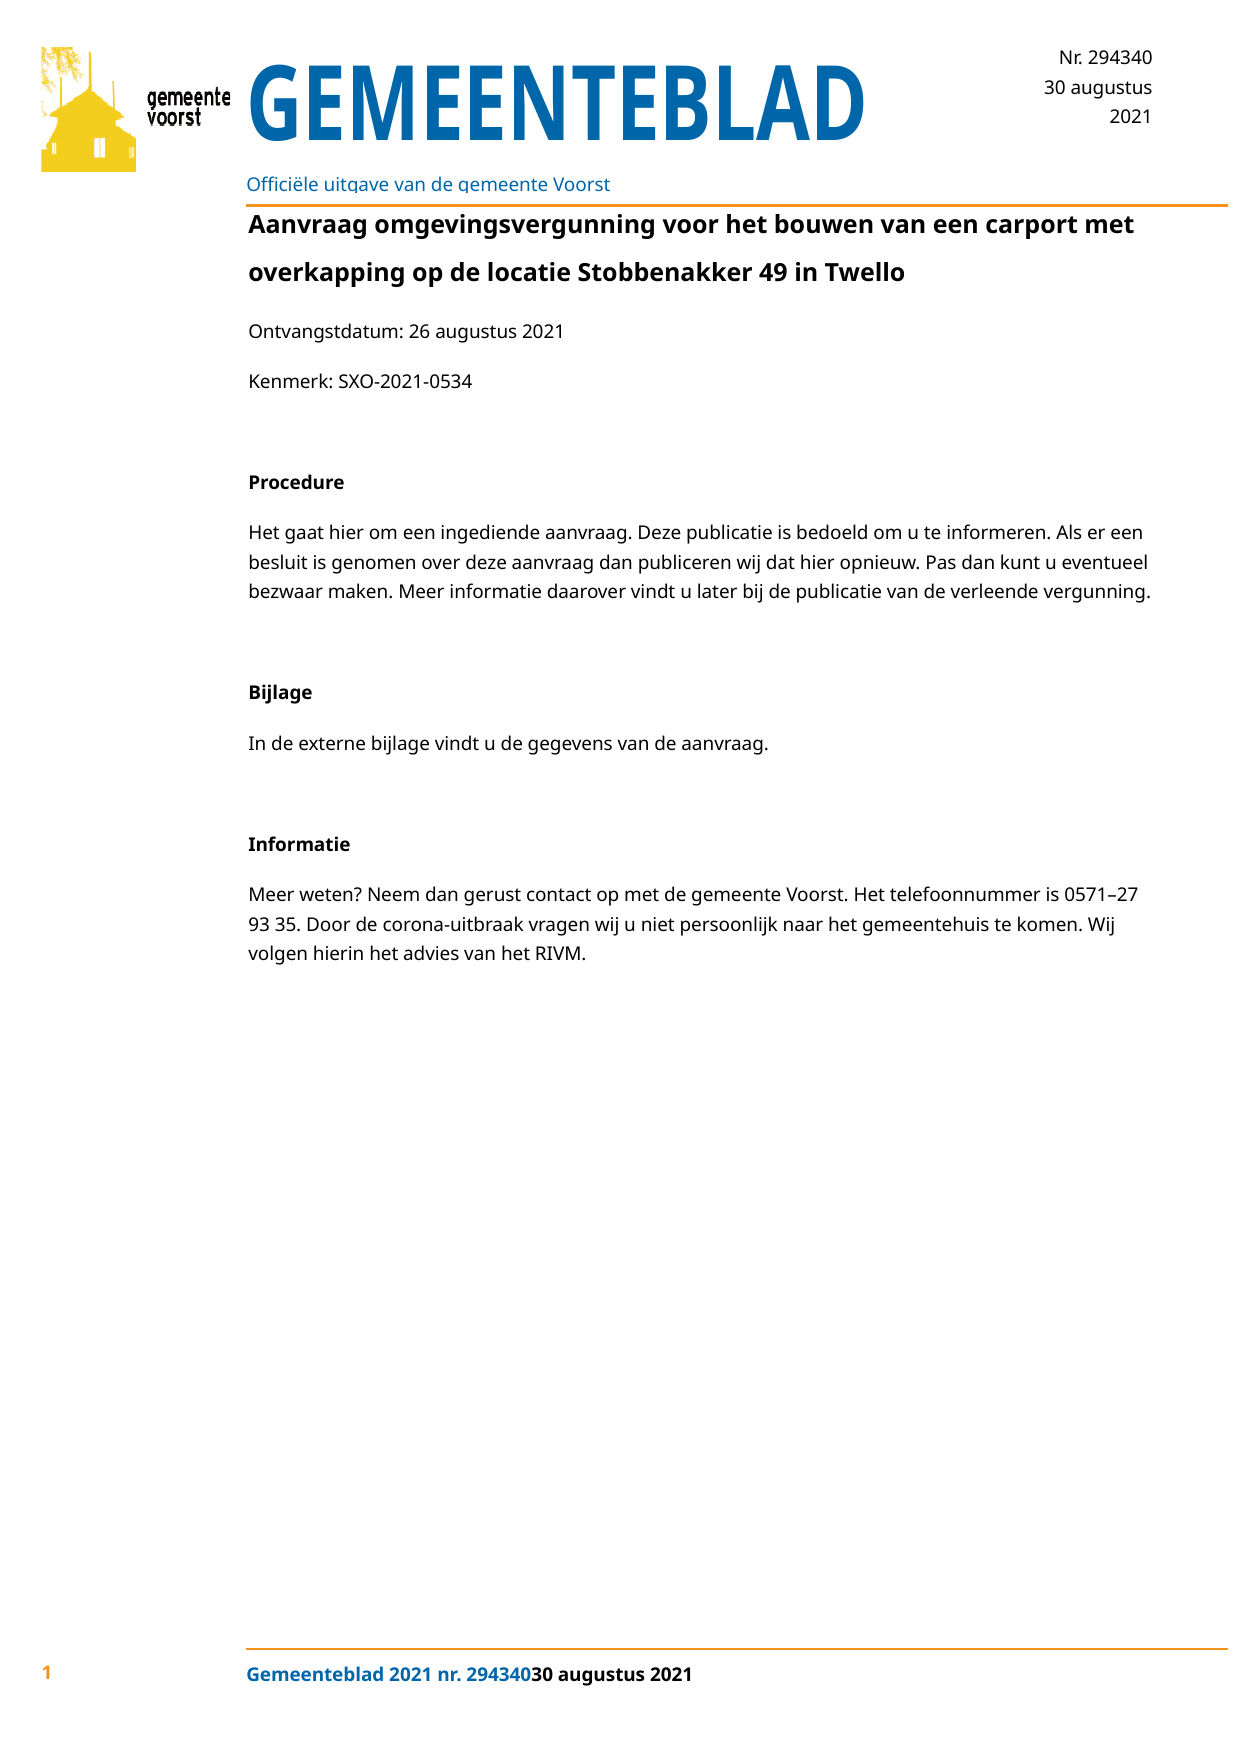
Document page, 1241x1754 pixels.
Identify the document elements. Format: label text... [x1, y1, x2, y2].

text Meer weten? Neem dan gerust contact op met de gemeente Voorst. Het telefoonnummer is 0571–27 93 35. Door de corona-uitbraak vragen wij u niet persoonlijk naar het gemeentehuis te komen. Wij volgen hierin het advies van het RIVM. [248, 881, 1152, 966]
text In de externe bijlage vindt u de gegevens van de aanvraag. [248, 730, 1152, 756]
text Het gaat hier om een ingediende aanvraag. Deze publicatie is bedoeld om u te informeren. Als er een besluit is genomen over deze aanvraag dan publiceren wij dat hier opnieuw. Pas dan kunt u eventueel bezwaar maken. Meer informatie daarover vindt u later bij de publicatie van de verleende vergunning. [248, 519, 1152, 604]
text Aanvraag omgevingsvergunning voor het bouwen van een carport met overkapping op de locatie Stobbenakker 49 in Twello [248, 207, 1152, 288]
picture [41, 47, 231, 172]
text Procedure [248, 469, 1152, 495]
text Ontvangstdatum: 26 augustus 2021 [248, 318, 1152, 344]
text Informatie [248, 831, 1152, 857]
text Kenmerk: SXO-2021-0534 [248, 368, 1152, 394]
text Bijlage [248, 679, 1152, 705]
